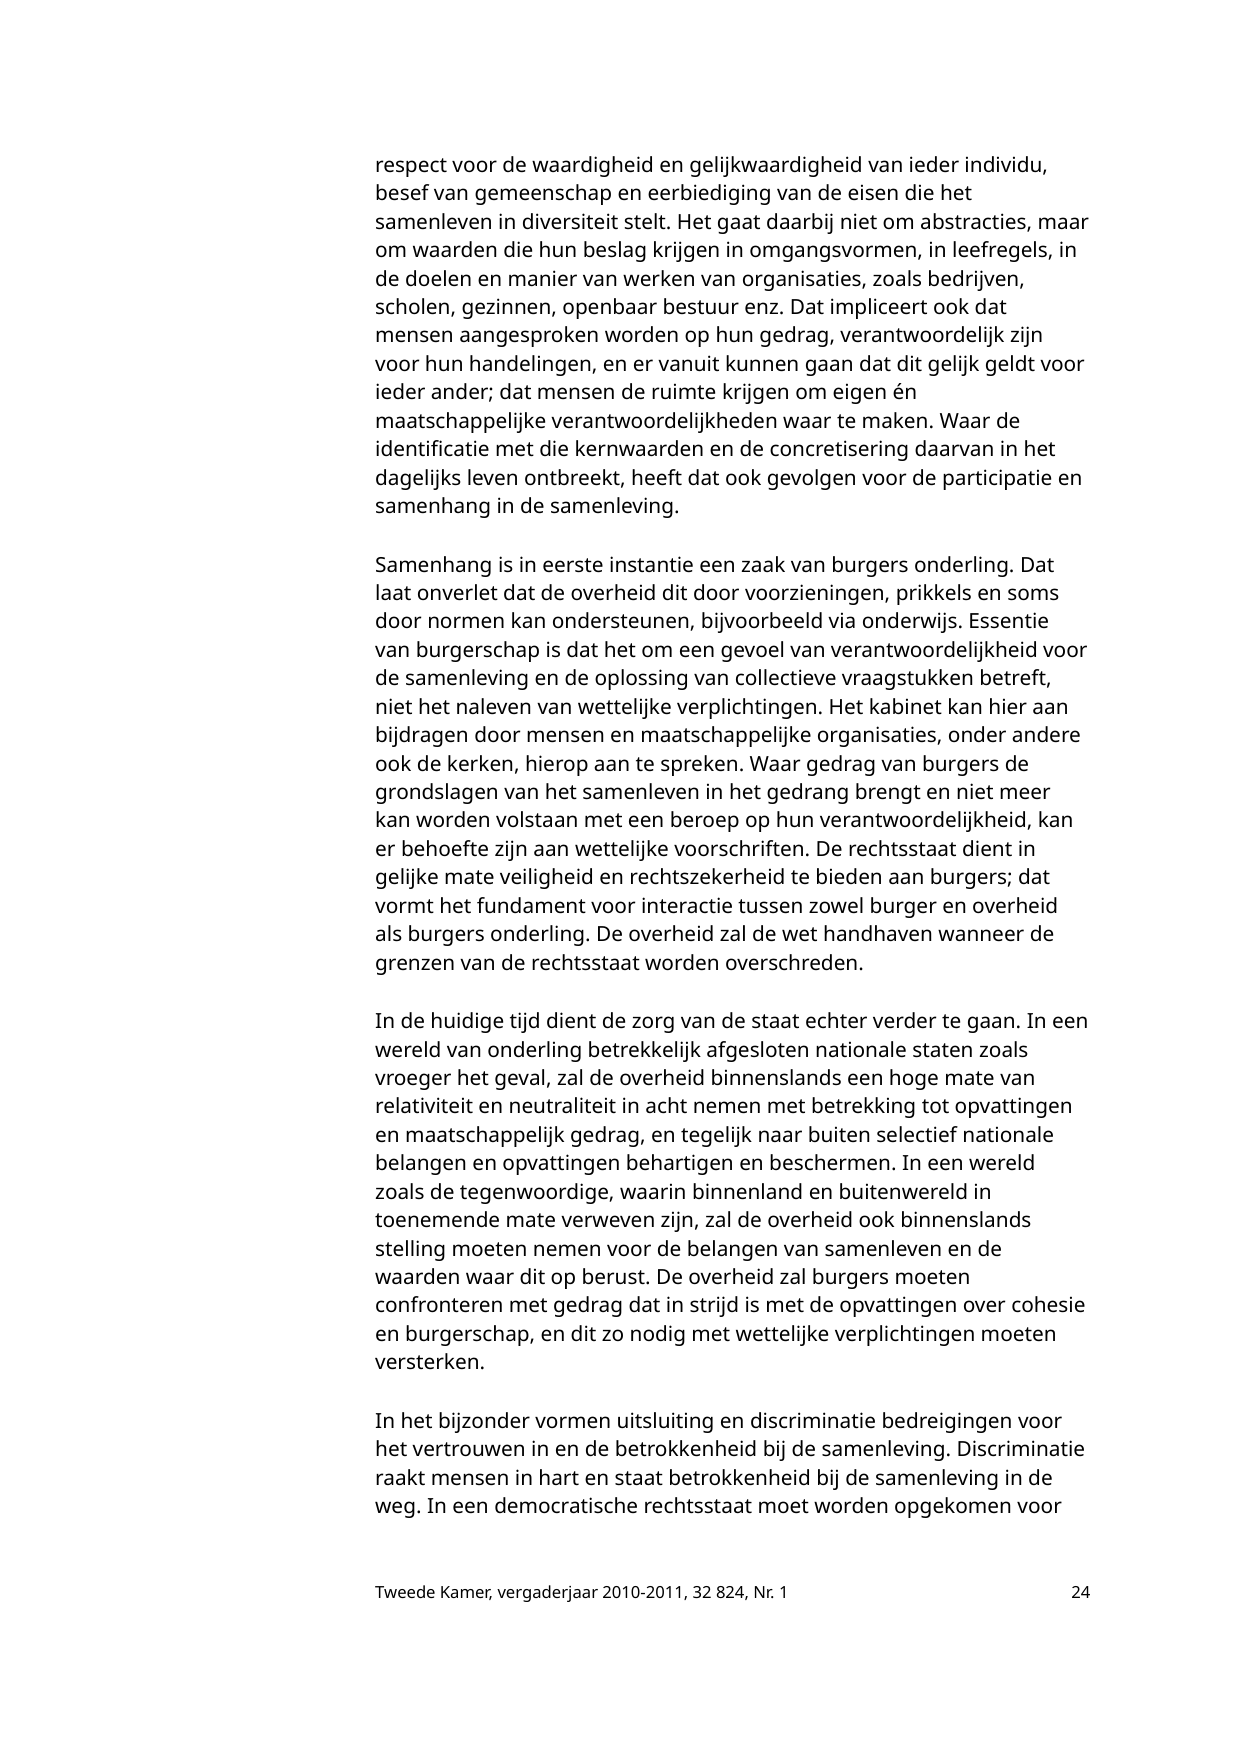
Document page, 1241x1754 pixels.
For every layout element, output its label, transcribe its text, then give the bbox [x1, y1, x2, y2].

text respect voor de waardigheid en gelijkwaardigheid van ieder individu, besef van gemeenschap en eerbiediging van de eisen die het samenleven in diversiteit stelt. Het gaat daarbij niet om abstracties, maar om waarden die hun beslag krijgen in omgangsvormen, in leefregels, in de doelen en manier van werken van organisaties, zoals bedrijven, scholen, gezinnen, openbaar bestuur enz. Dat impliceert ook dat mensen aangesproken worden op hun gedrag, verantwoordelijk zijn voor hun handelingen, en er vanuit kunnen gaan dat dit gelijk geldt voor ieder ander; dat mensen de ruimte krijgen om eigen én maatschappelijke verantwoordelijkheden waar te maken. Waar de identificatie met die kernwaarden en de concretisering daarvan in het dagelijks leven ontbreekt, heeft dat ook gevolgen voor de participatie en samenhang in de samenleving. [375, 150, 1090, 520]
text In het bijzonder vormen uitsluiting en discriminatie bedreigingen voor het vertrouwen in en de betrokkenheid bij de samenleving. Discriminatie raakt mensen in hart en staat betrokkenheid bij de samenleving in de weg. In een democratische rechtsstaat moet worden opgekomen voor [375, 1406, 1090, 1520]
text Samenhang is in eerste instantie een zaak van burgers onderling. Dat laat onverlet dat de overheid dit door voorzieningen, prikkels en soms door normen kan ondersteunen, bijvoorbeeld via onderwijs. Essentie van burgerschap is dat het om een gevoel van verantwoordelijkheid voor de samenleving en de oplossing van collectieve vraagstukken betreft, niet het naleven van wettelijke verplichtingen. Het kabinet kan hier aan bijdragen door mensen en maatschappelijke organisaties, onder andere ook de kerken, hierop aan te spreken. Waar gedrag van burgers de grondslagen van het samenleven in het gedrang brengt en niet meer kan worden volstaan met een beroep op hun verantwoordelijkheid, kan er behoefte zijn aan wettelijke voorschriften. De rechtsstaat dient in gelijke mate veiligheid en rechtszekerheid te bieden aan burgers; dat vormt het fundament voor interactie tussen zowel burger en overheid als burgers onderling. De overheid zal de wet handhaven wanneer de grenzen van de rechtsstaat worden overschreden. [375, 550, 1090, 976]
text In de huidige tijd dient de zorg van de staat echter verder te gaan. In een wereld van onderling betrekkelijk afgesloten nationale staten zoals vroeger het geval, zal de overheid binnenslands een hoge mate van relativiteit en neutraliteit in acht nemen met betrekking tot opvattingen en maatschappelijk gedrag, en tegelijk naar buiten selectief nationale belangen en opvattingen behartigen en beschermen. In een wereld zoals de tegenwoordige, waarin binnenland en buitenwereld in toenemende mate verweven zijn, zal de overheid ook binnenslands stelling moeten nemen voor de belangen van samenleven en de waarden waar dit op berust. De overheid zal burgers moeten confronteren met gedrag dat in strijd is met de opvattingen over cohesie en burgerschap, en dit zo nodig met wettelijke verplichtingen moeten versterken. [375, 1006, 1090, 1376]
